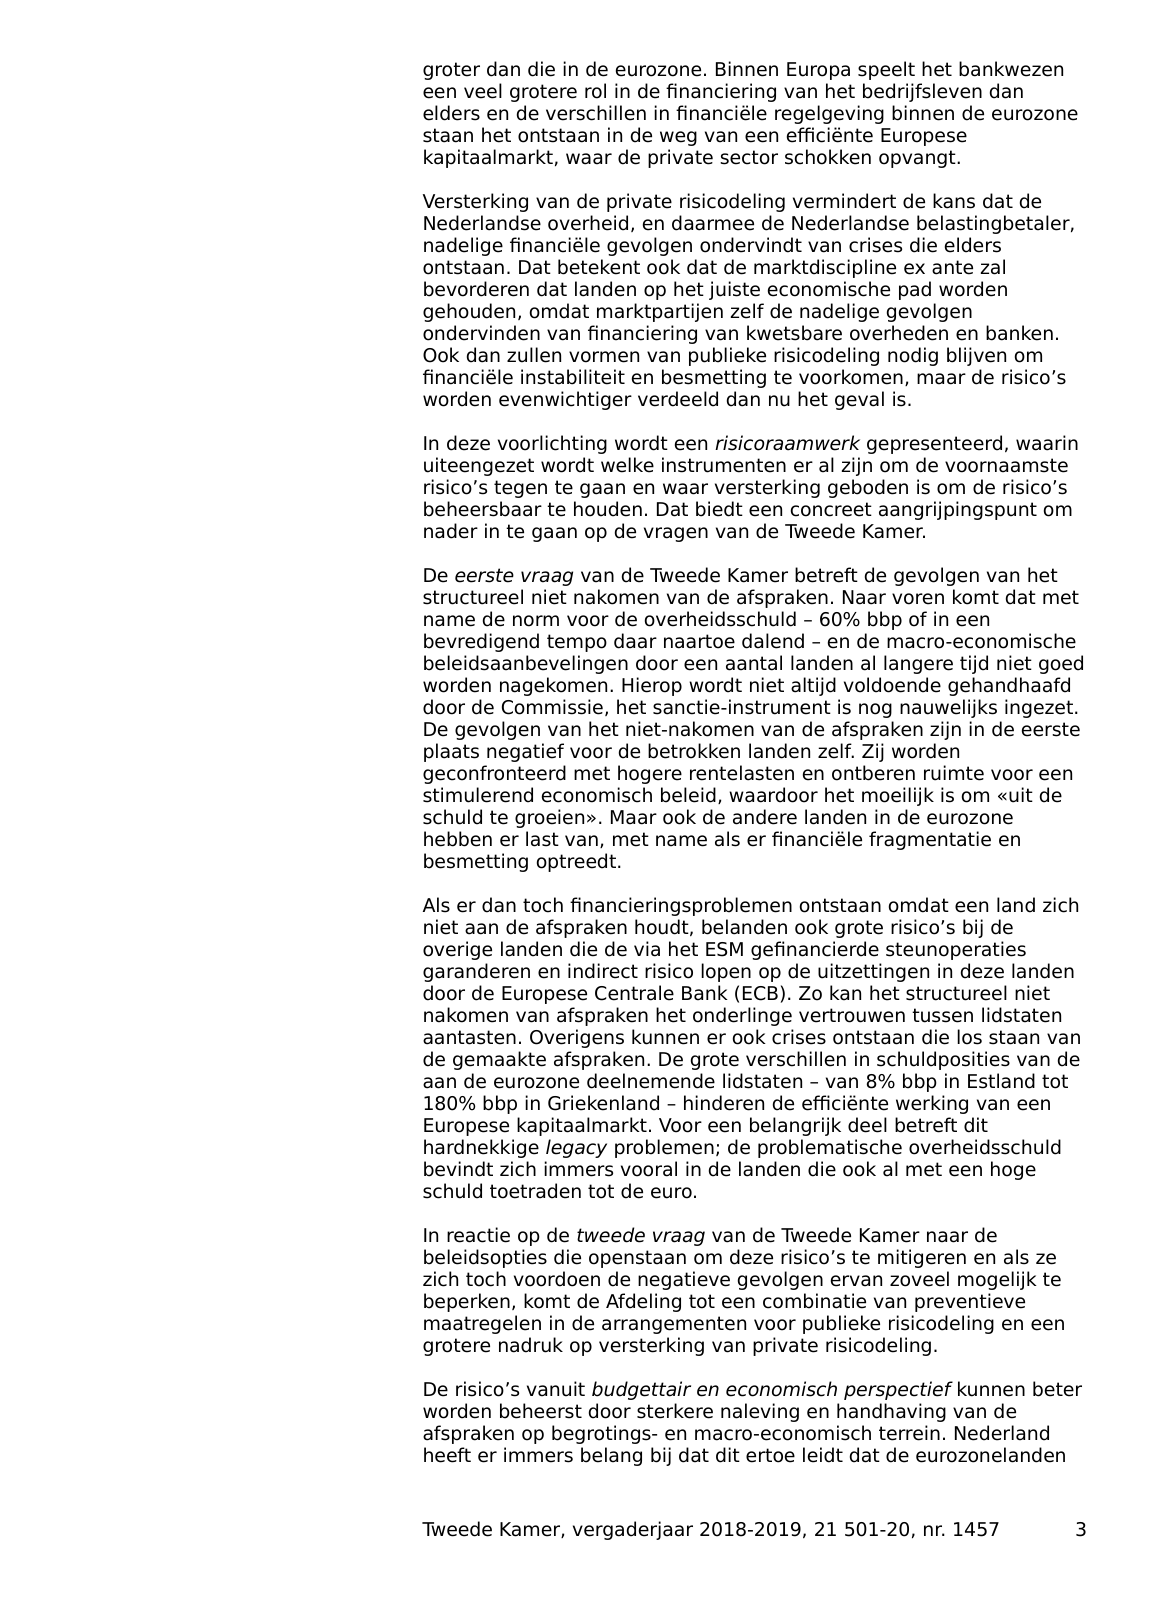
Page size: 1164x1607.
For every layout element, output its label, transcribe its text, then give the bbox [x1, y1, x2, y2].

text De eerste vraag van de Tweede Kamer betreft de gevolgen van het structureel niet nakomen van de afspraken. Naar voren komt dat met name de norm voor de overheidsschuld – 60% bbp of in een bevredigend tempo daar naartoe dalend – en de macro-economische beleidsaanbevelingen door een aantal landen al langere tijd niet goed worden nagekomen. Hierop wordt niet altijd voldoende gehandhaafd door de Commissie, het sanctie-instrument is nog nauwelijks ingezet. De gevolgen van het niet-nakomen van de afspraken zijn in de eerste plaats negatief voor de betrokken landen zelf. Zij worden geconfronteerd met hogere rentelasten en ontberen ruimte voor een stimulerend economisch beleid, waardoor het moeilijk is om «uit de schuld te groeien». Maar ook de andere landen in de eurozone hebben er last van, met name als er financiële fragmentatie en besmetting optreedt. [422, 565, 1087, 873]
text In reactie op de tweede vraag van de Tweede Kamer naar de beleidsopties die openstaan om deze risico’s te mitigeren en als ze zich toch voordoen de negatieve gevolgen ervan zoveel mogelijk te beperken, komt de Afdeling tot een combinatie van preventieve maatregelen in de arrangementen voor publieke risicodeling en een grotere nadruk op versterking van private risicodeling. [422, 1225, 1087, 1357]
text Als er dan toch financieringsproblemen ontstaan omdat een land zich niet aan de afspraken houdt, belanden ook grote risico’s bij de overige landen die de via het ESM gefinancierde steunoperaties garanderen en indirect risico lopen op de uitzettingen in deze landen door de Europese Centrale Bank (ECB). Zo kan het structureel niet nakomen van afspraken het onderlinge vertrouwen tussen lidstaten aantasten. Overigens kunnen er ook crises ontstaan die los staan van de gemaakte afspraken. De grote verschillen in schuldposities van de aan de eurozone deelnemende lidstaten – van 8% bbp in Estland tot 180% bbp in Griekenland – hinderen de efficiënte werking van een Europese kapitaalmarkt. Voor een belangrijk deel betreft dit hardnekkige legacy problemen; de problematische overheidsschuld bevindt zich immers vooral in de landen die ook al met een hoge schuld toetraden tot de euro. [422, 895, 1087, 1203]
text Versterking van de private risicodeling vermindert de kans dat de Nederlandse overheid, en daarmee de Nederlandse belastingbetaler, nadelige financiële gevolgen ondervindt van crises die elders ontstaan. Dat betekent ook dat de marktdiscipline ex ante zal bevorderen dat landen op het juiste economische pad worden gehouden, omdat marktpartijen zelf de nadelige gevolgen ondervinden van financiering van kwetsbare overheden en banken. Ook dan zullen vormen van publieke risicodeling nodig blijven om financiële instabiliteit en besmetting te voorkomen, maar de risico’s worden evenwichtiger verdeeld dan nu het geval is. [422, 191, 1087, 411]
text groter dan die in de eurozone. Binnen Europa speelt het bankwezen een veel grotere rol in de financiering van het bedrijfsleven dan elders en de verschillen in financiële regelgeving binnen de eurozone staan het ontstaan in de weg van een efficiënte Europese kapitaalmarkt, waar de private sector schokken opvangt. [422, 59, 1087, 169]
text In deze voorlichting wordt een risicoraamwerk gepresenteerd, waarin uiteengezet wordt welke instrumenten er al zijn om de voornaamste risico’s tegen te gaan en waar versterking geboden is om de risico’s beheersbaar te houden. Dat biedt een concreet aangrijpingspunt om nader in te gaan op de vragen van de Tweede Kamer. [422, 433, 1087, 543]
text De risico’s vanuit budgettair en economisch perspectief kunnen beter worden beheerst door sterkere naleving en handhaving van de afspraken op begrotings- en macro-economisch terrein. Nederland heeft er immers belang bij dat dit ertoe leidt dat de eurozonelanden [422, 1379, 1087, 1467]
